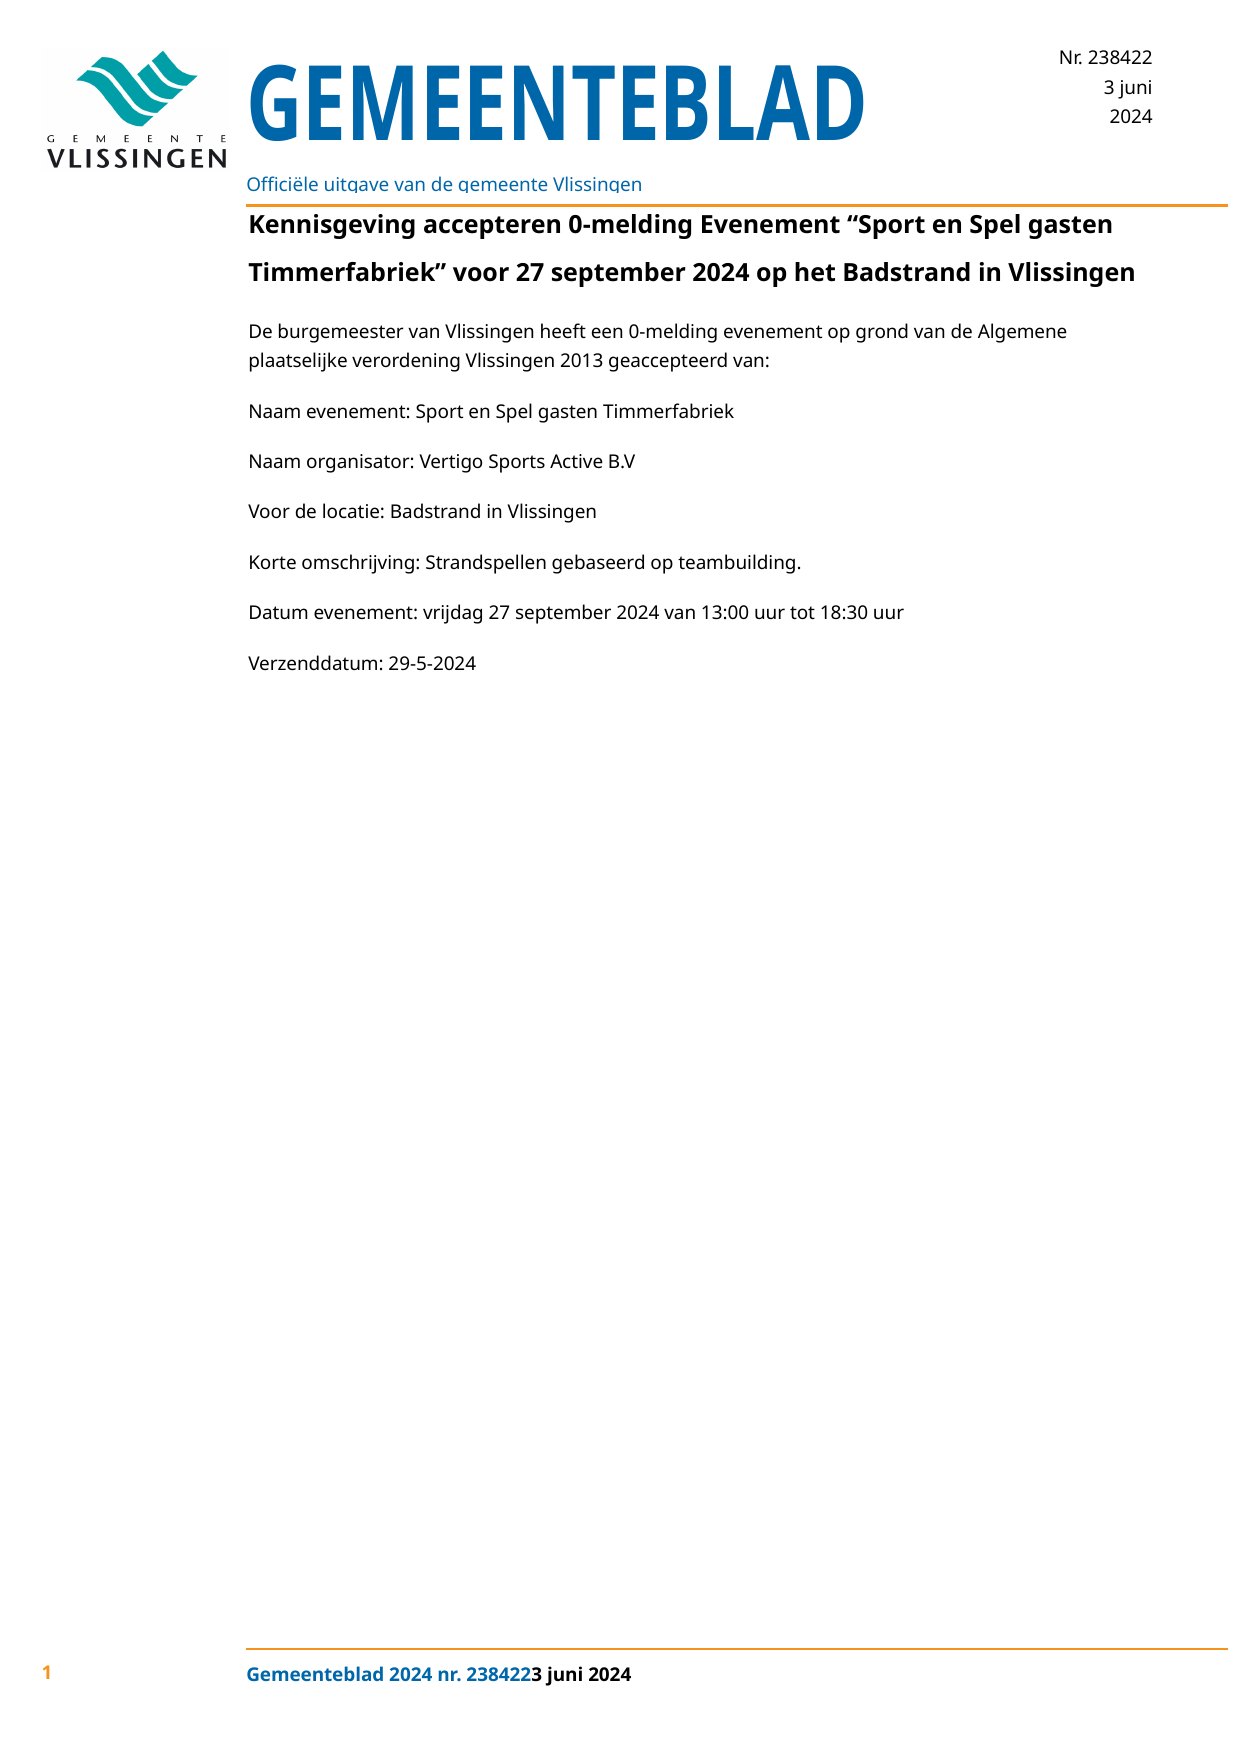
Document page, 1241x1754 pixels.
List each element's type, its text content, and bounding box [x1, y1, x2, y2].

text Korte omschrijving: Strandspellen gebaseerd op teambuilding. [248, 549, 1152, 575]
text Naam evenement: Sport en Spel gasten Timmerfabriek [248, 398, 1152, 424]
text Kennisgeving accepteren 0-melding Evenement “Sport en Spel gasten Timmerfabriek” voor 27 september 2024 op het Badstrand in Vlissingen [248, 207, 1152, 288]
text Datum evenement: vrijdag 27 september 2024 van 13:00 uur tot 18:30 uur [248, 599, 1152, 625]
text Naam organisator: Vertigo Sports Active B.V [248, 448, 1152, 474]
text Voor de locatie: Badstrand in Vlissingen [248, 499, 1152, 524]
text De burgemeester van Vlissingen heeft een 0-melding evenement op grond van de Algemene plaatselijke verordening Vlissingen 2013 geaccepteerd van: [248, 318, 1152, 373]
text Verzenddatum: 29-5-2024 [248, 650, 1152, 676]
picture [41, 47, 231, 172]
